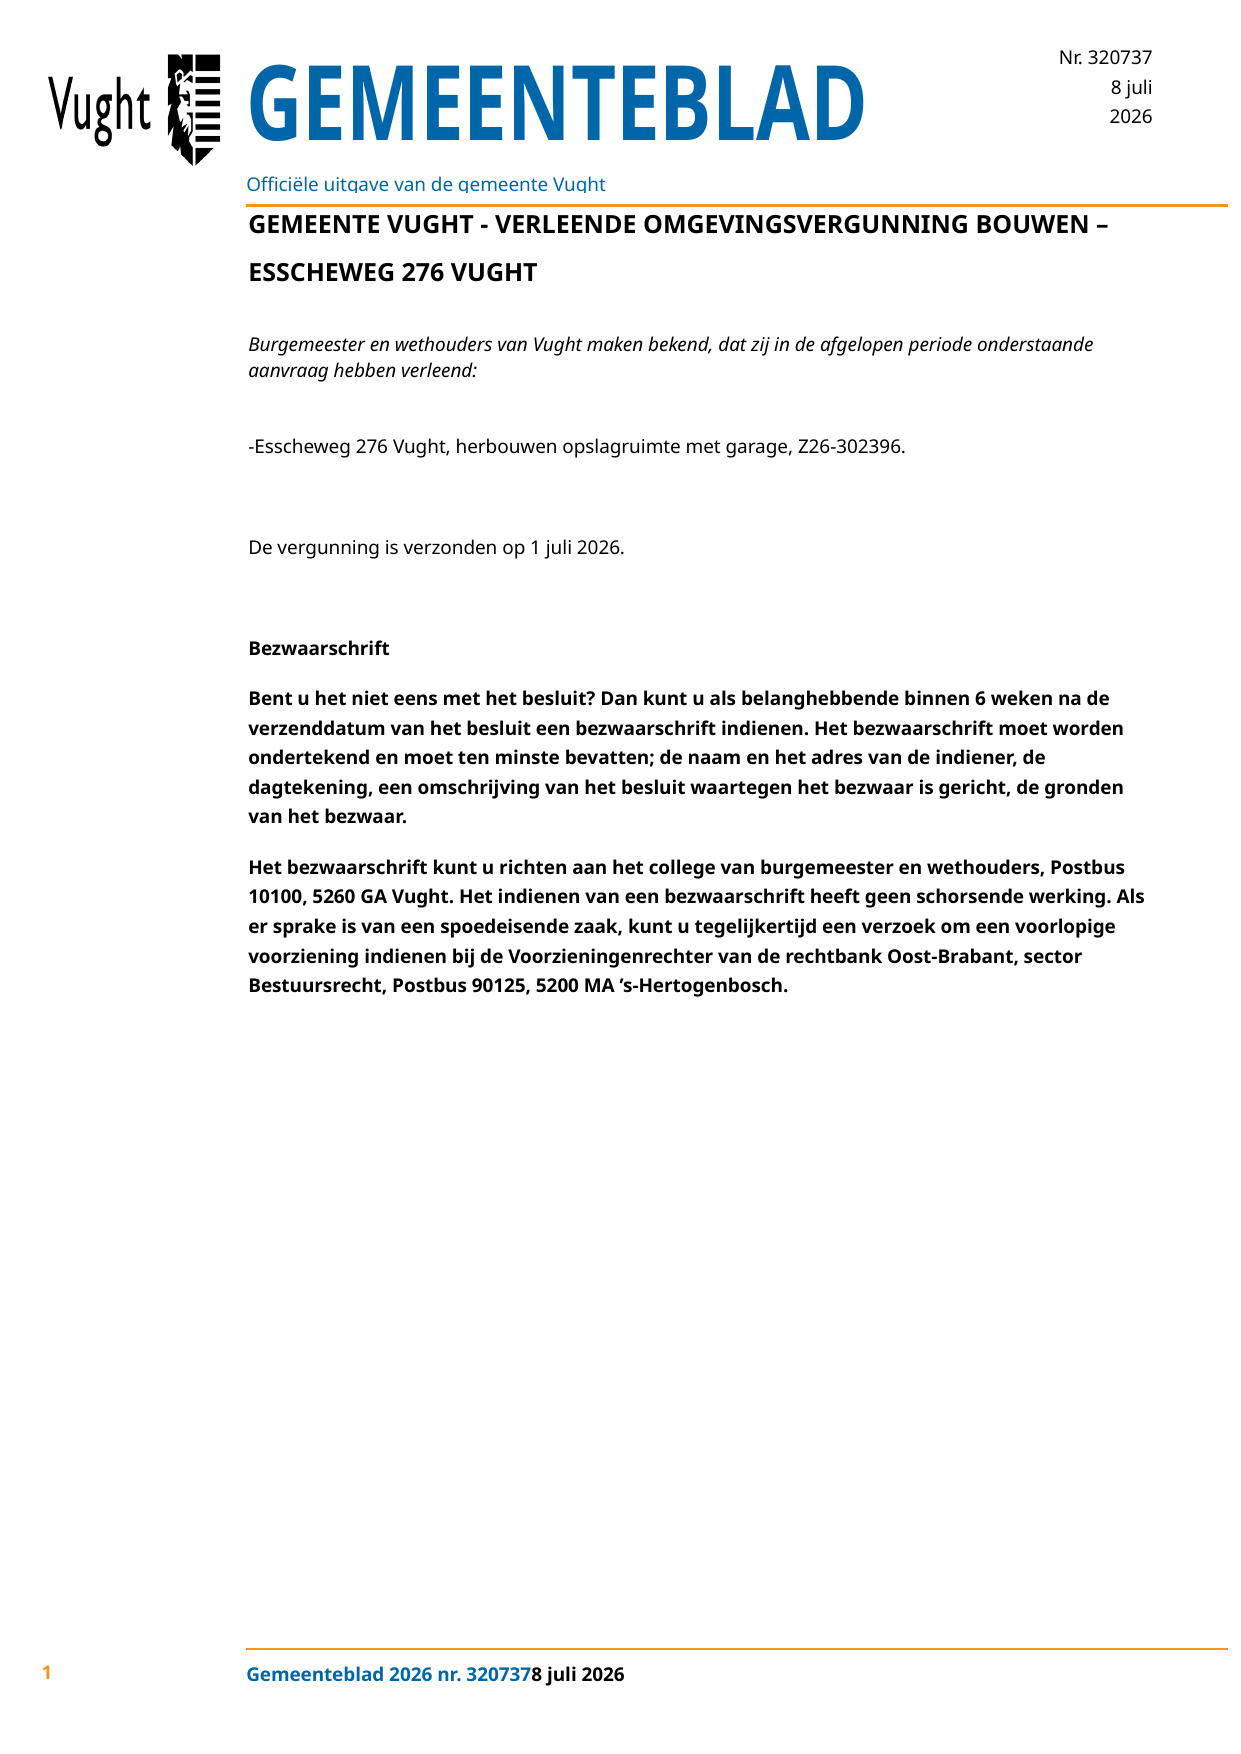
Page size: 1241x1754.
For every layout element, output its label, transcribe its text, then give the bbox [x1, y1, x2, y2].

text Het bezwaarschrift kunt u richten aan het college van burgemeester en wethouders, Postbus 10100, 5260 GA Vught. Het indienen van een bezwaarschrift heeft geen schorsende werking. Als er sprake is van een spoedeisende zaak, kunt u tegelijkertijd een verzoek om een voorlopige voorziening indienen bij de Voorzieningenrechter van de rechtbank Oost-Brabant, sector Bestuursrecht, Postbus 90125, 5200 MA ’s-Hertogenbosch. [248, 854, 1152, 998]
text Bent u het niet eens met het besluit? Dan kunt u als belanghebbende binnen 6 weken na de verzenddatum van het besluit een bezwaarschrift indienen. Het bezwaarschrift moet worden ondertekend en moet ten minste bevatten; de naam en het adres van de indiener, de dagtekening, een omschrijving van het besluit waartegen het bezwaar is gericht, de gronden van het bezwaar. [248, 685, 1152, 829]
text De vergunning is verzonden op 1 juli 2026. [248, 534, 1152, 560]
text Bezwaarschrift [248, 635, 1152, 661]
text GEMEENTE VUGHT - VERLEENDE OMGEVINGSVERGUNNING BOUWEN –ESSCHEWEG 276 VUGHT [248, 207, 1152, 288]
text Burgemeester en wethouders van Vught maken bekend, dat zij in de afgelopen periode onderstaande aanvraag hebben verleend: [248, 331, 1152, 383]
text -Esscheweg 276 Vught, herbouwen opslagruimte met garage, Z26-302396. [248, 433, 1152, 459]
picture [41, 47, 231, 172]
